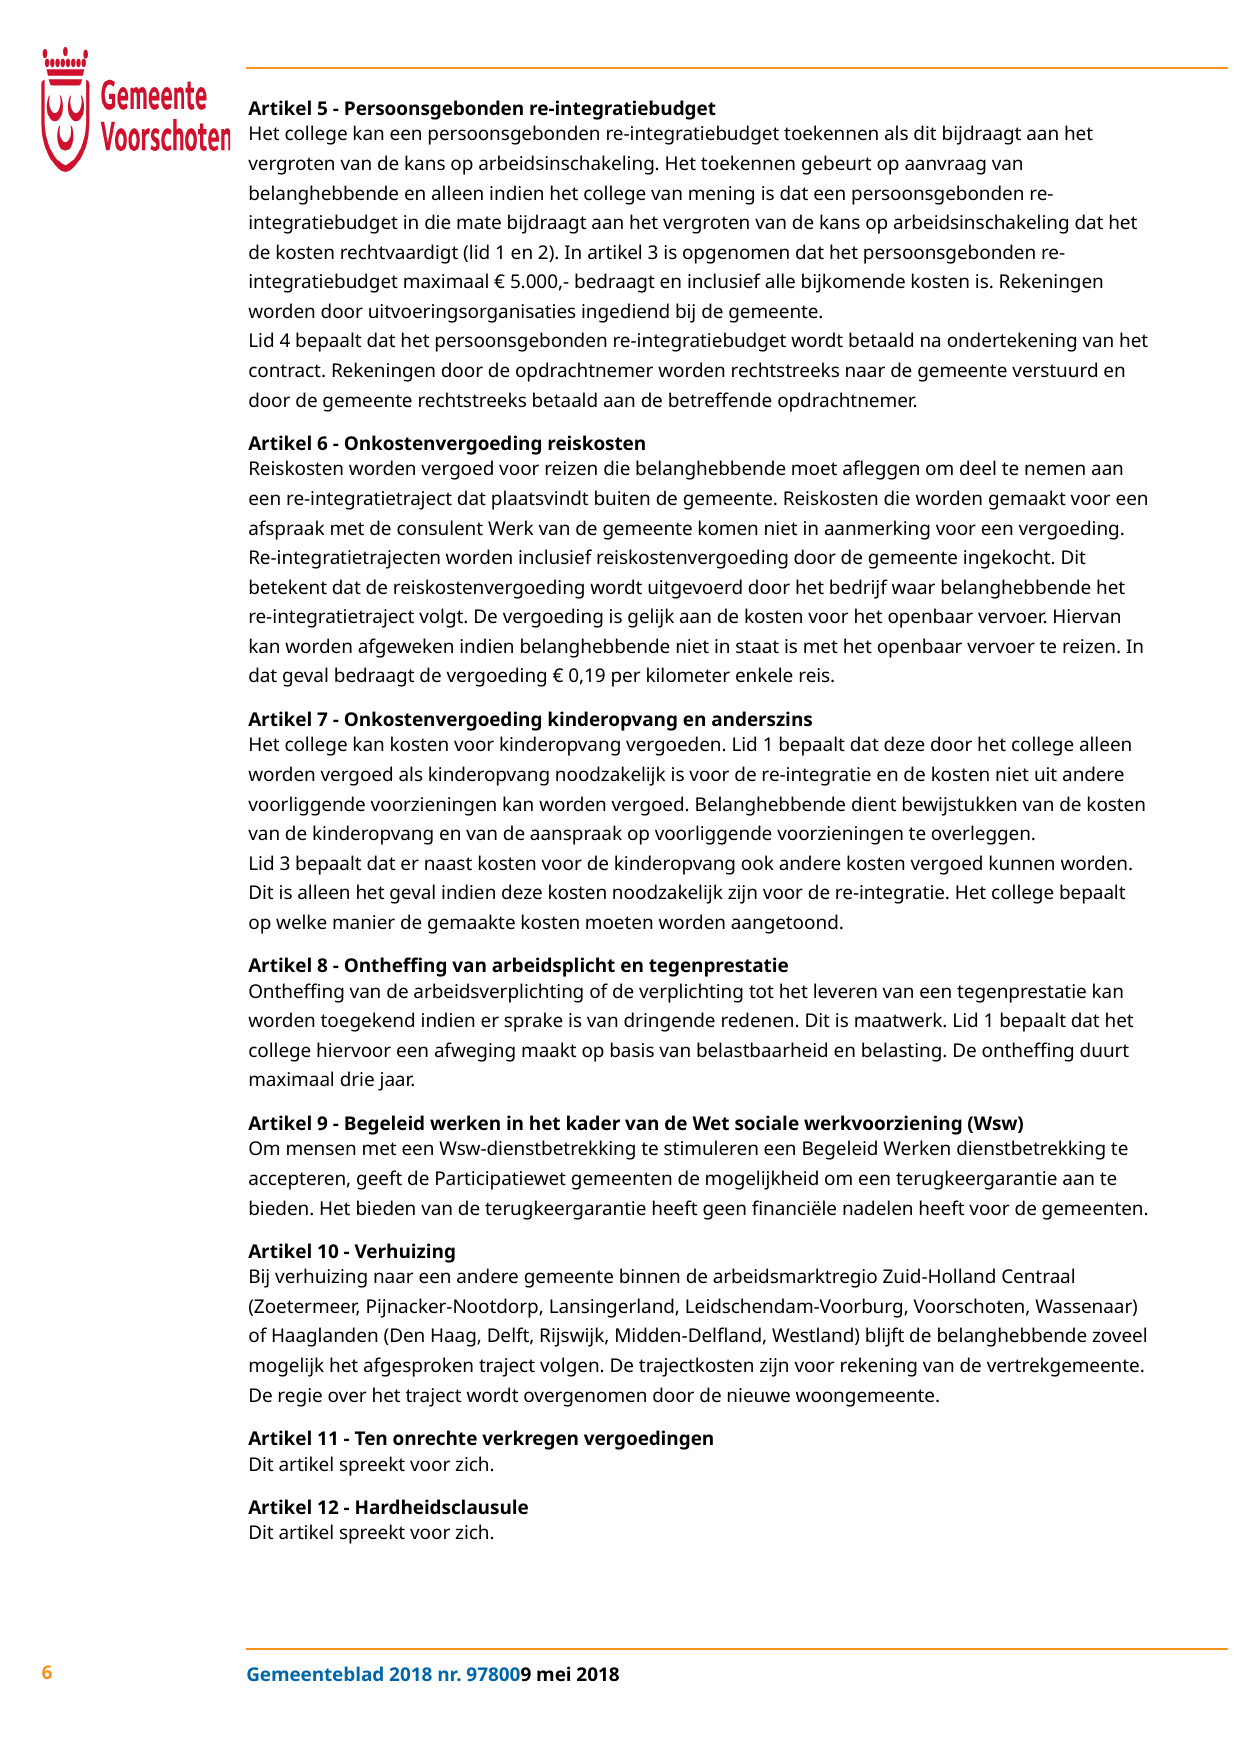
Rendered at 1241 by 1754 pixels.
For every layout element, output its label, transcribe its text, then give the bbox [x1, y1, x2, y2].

text Artikel 6 - Onkostenvergoeding reiskosten [248, 430, 1152, 456]
text Reiskosten worden vergoed voor reizen die belanghebbende moet afleggen om deel te nemen aan een re-integratietraject dat plaatsvindt buiten de gemeente. Reiskosten die worden gemaakt voor een afspraak met de consulent Werk van de gemeente komen niet in aanmerking voor een vergoeding. Re-integratietrajecten worden inclusief reiskostenvergoeding door de gemeente ingekocht. Dit betekent dat de reiskostenvergoeding wordt uitgevoerd door het bedrijf waar belanghebbende het re-integratietraject volgt. De vergoeding is gelijk aan de kosten voor het openbaar vervoer. Hiervan kan worden afgeweken indien belanghebbende niet in staat is met het openbaar vervoer te reizen. In dat geval bedraagt de vergoeding € 0,19 per kilometer enkele reis. [248, 456, 1152, 688]
text Ontheffing van de arbeidsverplichting of de verplichting tot het leveren van een tegenprestatie kan worden toegekend indien er sprake is van dringende redenen. Dit is maatwerk. Lid 1 bepaalt dat het college hiervoor een afweging maakt op basis van belastbaarheid en belasting. De ontheffing duurt maximaal drie jaar. [248, 978, 1152, 1092]
text Lid 4 bepaalt dat het persoonsgebonden re-integratiebudget wordt betaald na ondertekening van het contract. Rekeningen door de opdrachtnemer worden rechtstreeks naar de gemeente verstuurd en door de gemeente rechtstreeks betaald aan de betreffende opdrachtnemer. [248, 328, 1152, 412]
text Het college kan kosten voor kinderopvang vergoeden. Lid 1 bepaalt dat deze door het college alleen worden vergoed als kinderopvang noodzakelijk is voor de re-integratie en de kosten niet uit andere voorliggende voorzieningen kan worden vergoed. Belanghebbende dient bewijstukken van de kosten van de kinderopvang en van de aanspraak op voorliggende voorzieningen te overleggen. [248, 732, 1152, 846]
text Artikel 5 - Persoonsgebonden re-integratiebudget [248, 95, 1152, 121]
text Artikel 11 - Ten onrechte verkregen vergoedingen [248, 1425, 1152, 1451]
text Om mensen met een Wsw-dienstbetrekking te stimuleren een Begeleid Werken dienstbetrekking te accepteren, geeft de Participatiewet gemeenten de mogelijkheid om een terugkeergarantie aan te bieden. Het bieden van de terugkeergarantie heeft geen financiële nadelen heeft voor de gemeenten. [248, 1136, 1152, 1220]
text Artikel 9 - Begeleid werken in het kader van de Wet sociale werkvoorziening (Wsw) [248, 1110, 1152, 1136]
text Het college kan een persoonsgebonden re-integratiebudget toekennen als dit bijdraagt aan het vergroten van de kans op arbeidsinschakeling. Het toekennen gebeurt op aanvraag van belanghebbende en alleen indien het college van mening is dat een persoonsgebonden re-integratiebudget in die mate bijdraagt aan het vergroten van de kans op arbeidsinschakeling dat het de kosten rechtvaardigt (lid 1 en 2). In artikel 3 is opgenomen dat het persoonsgebonden re-integratiebudget maximaal € 5.000,- bedraagt en inclusief alle bijkomende kosten is. Rekeningen worden door uitvoeringsorganisaties ingediend bij de gemeente. [248, 121, 1152, 324]
text Artikel 10 - Verhuizing [248, 1238, 1152, 1263]
text Lid 3 bepaalt dat er naast kosten voor de kinderopvang ook andere kosten vergoed kunnen worden. Dit is alleen het geval indien deze kosten noodzakelijk zijn voor de re-integratie. Het college bepaalt op welke manier de gemaakte kosten moeten worden aangetoond. [248, 850, 1152, 935]
text Artikel 7 - Onkostenvergoeding kinderopvang en anderszins [248, 706, 1152, 732]
text Artikel 8 - Ontheffing van arbeidsplicht en tegenprestatie [248, 952, 1152, 978]
text Artikel 12 - Hardheidsclausule [248, 1494, 1152, 1519]
picture [41, 47, 231, 172]
text Dit artikel spreekt voor zich. [248, 1519, 1152, 1545]
text Dit artikel spreekt voor zich. [248, 1451, 1152, 1476]
text Bij verhuizing naar een andere gemeente binnen de arbeidsmarktregio Zuid-Holland Centraal (Zoetermeer, Pijnacker-Nootdorp, Lansingerland, Leidschendam-Voorburg, Voorschoten, Wassenaar) of Haaglanden (Den Haag, Delft, Rijswijk, Midden-Delfland, Westland) blijft de belanghebbende zoveel mogelijk het afgesproken traject volgen. De trajectkosten zijn voor rekening van de vertrekgemeente. De regie over het traject wordt overgenomen door de nieuwe woongemeente. [248, 1263, 1152, 1408]
